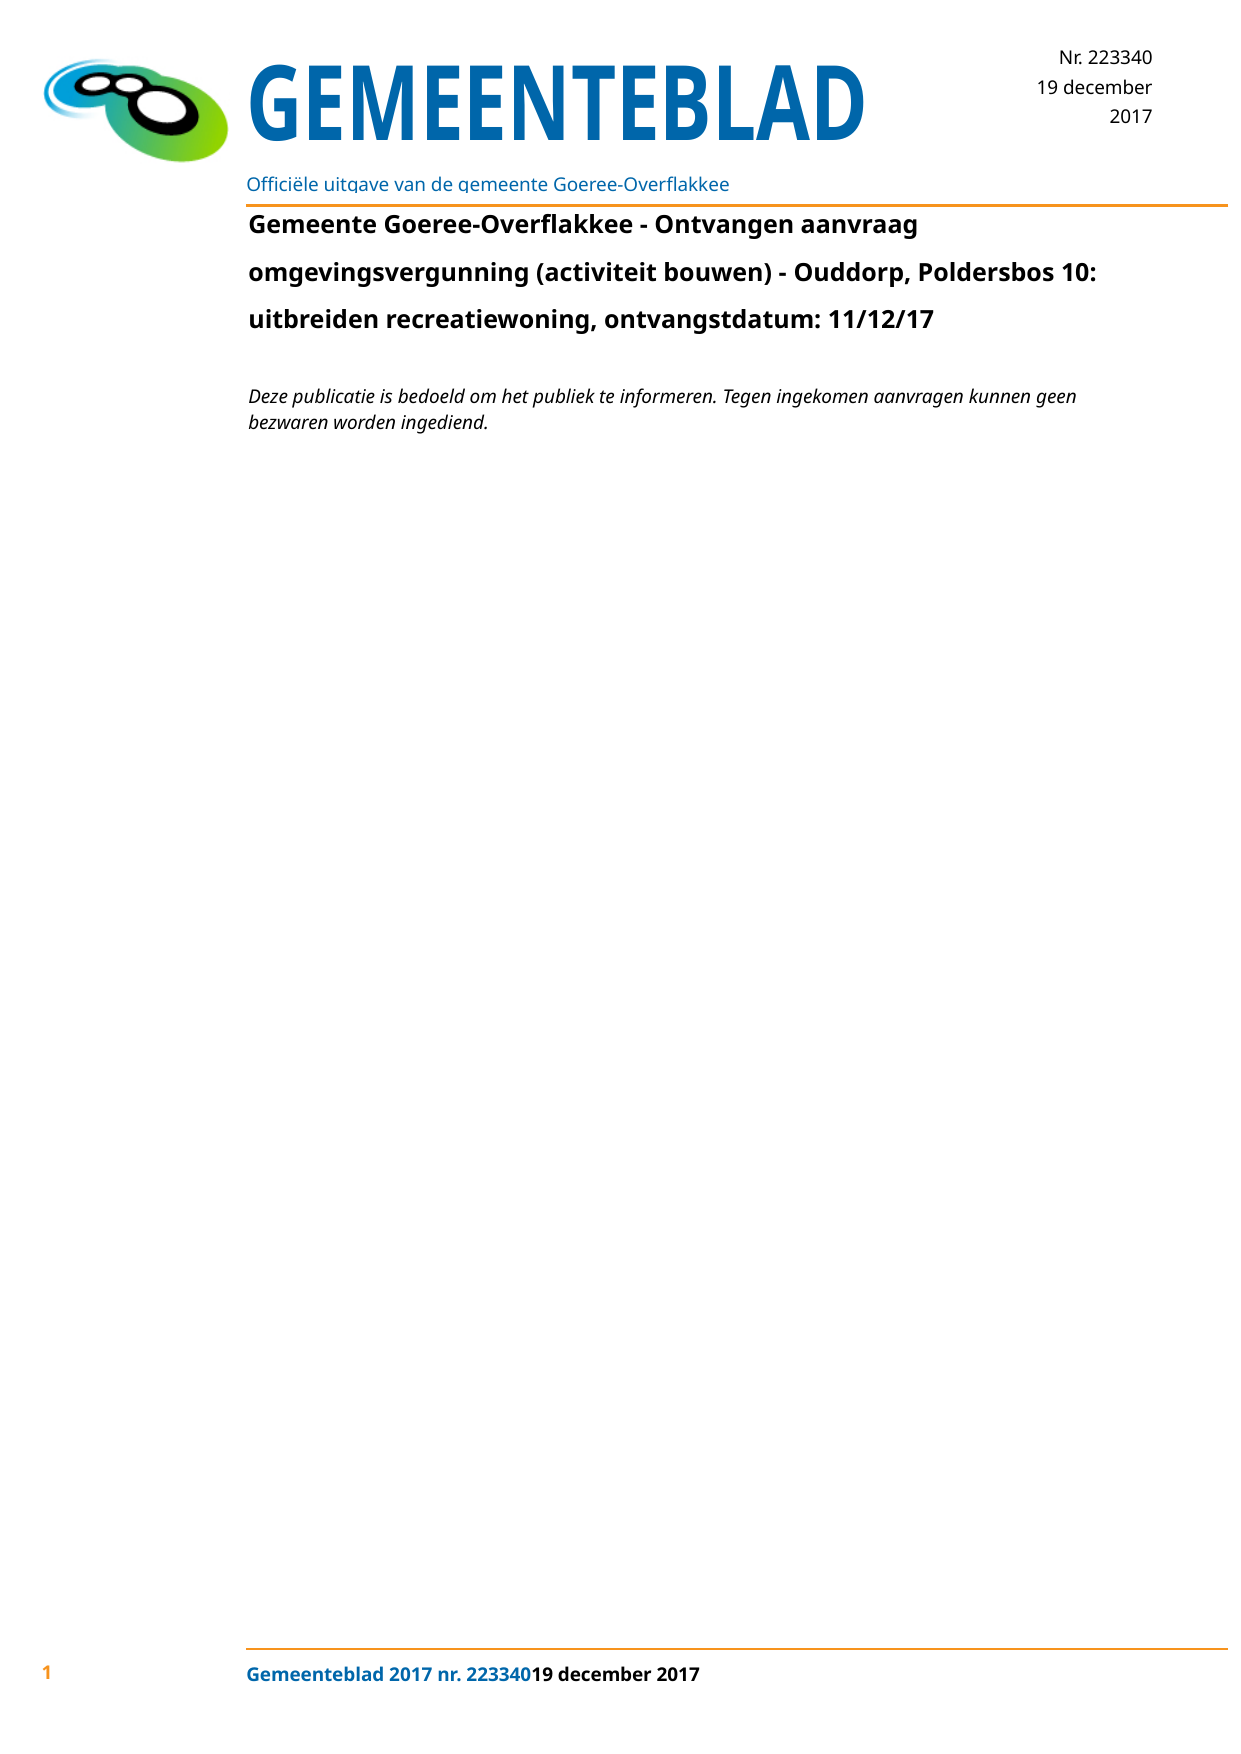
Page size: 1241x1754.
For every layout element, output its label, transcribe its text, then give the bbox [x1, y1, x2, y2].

picture [41, 47, 231, 172]
text Gemeente Goeree-Overflakkee - Ontvangen aanvraag omgevingsvergunning (activiteit bouwen) - Ouddorp, Poldersbos 10: uitbreiden recreatiewoning, ontvangstdatum: 11/12/17 [248, 207, 1152, 336]
text Deze publicatie is bedoeld om het publiek te informeren. Tegen ingekomen aanvragen kunnen geen bezwaren worden ingediend. [248, 384, 1152, 435]
